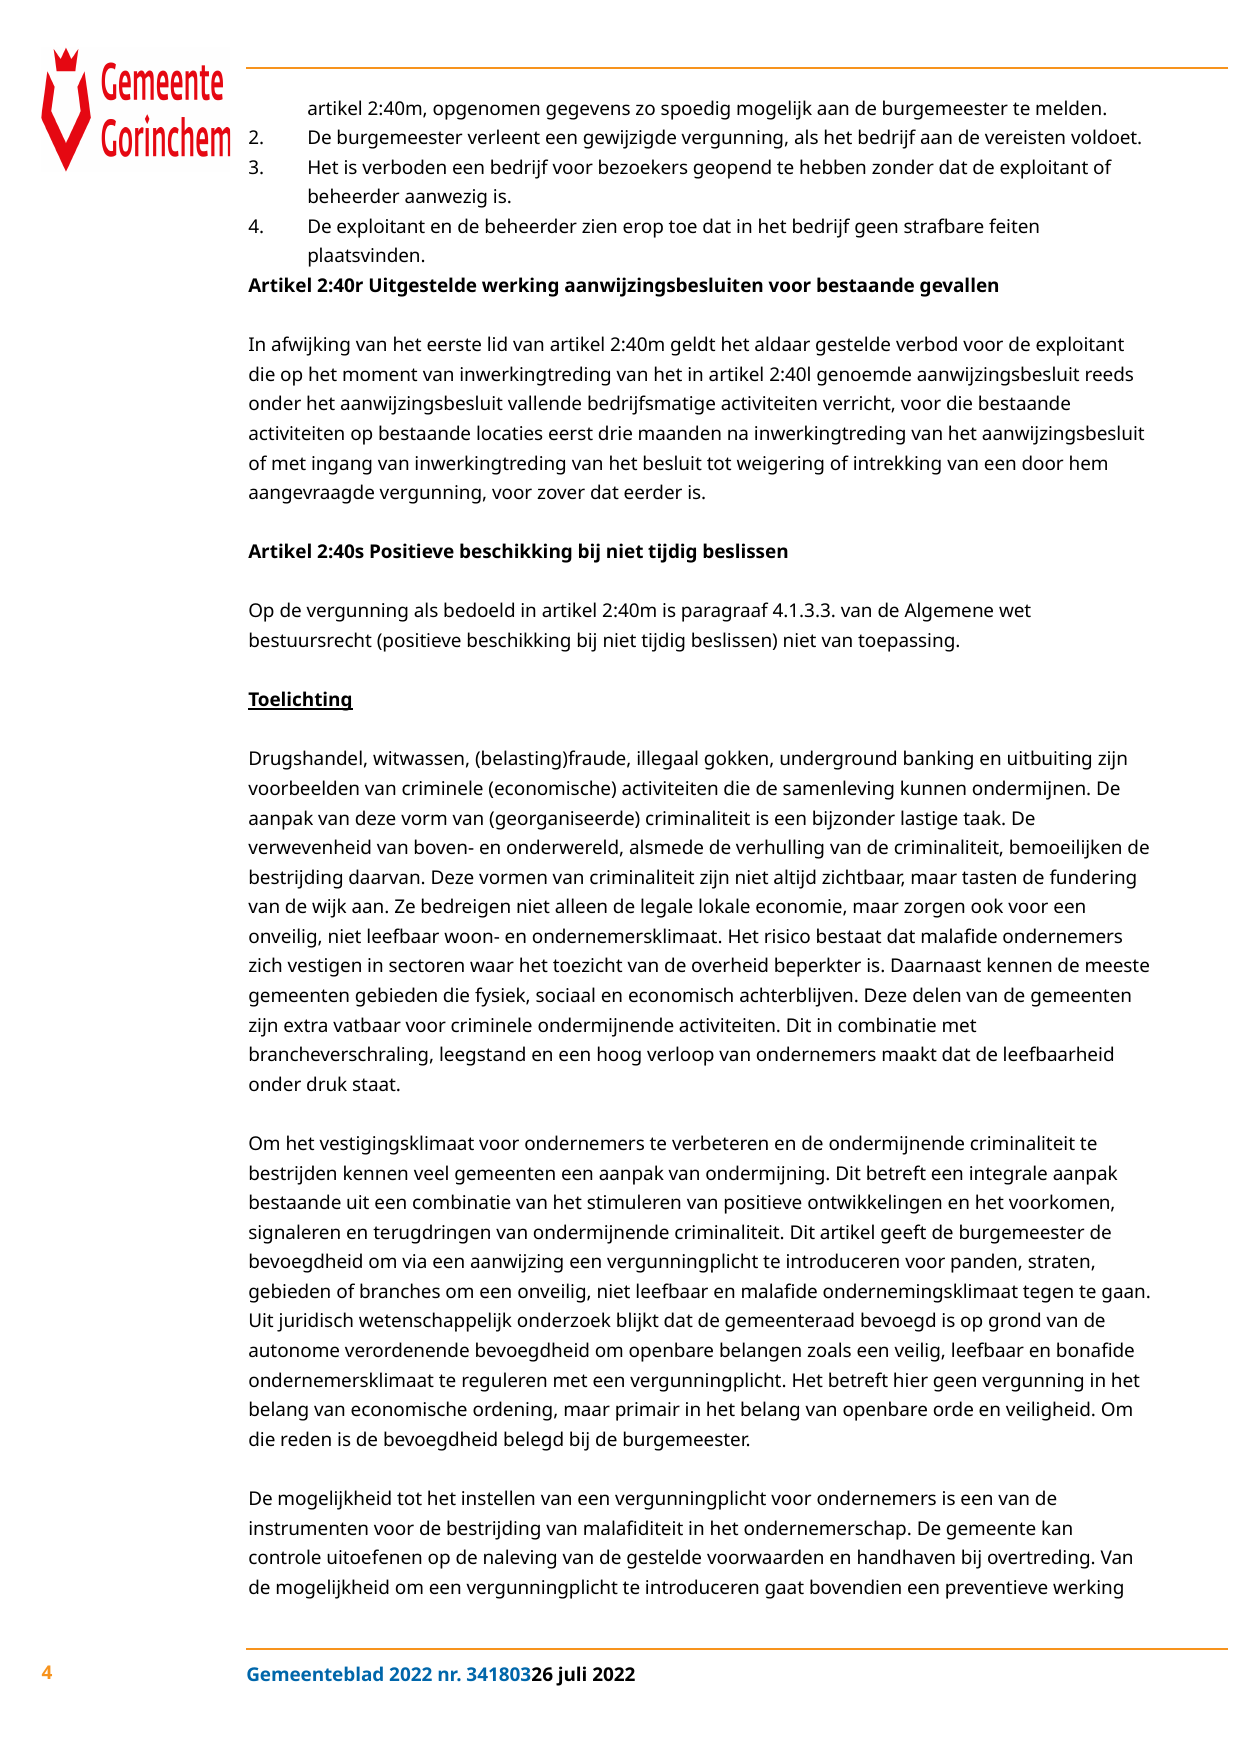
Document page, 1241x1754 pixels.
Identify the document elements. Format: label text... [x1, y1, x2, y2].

picture [41, 47, 231, 172]
text Drugshandel, witwassen, (belasting)fraude, illegaal gokken, underground banking en uitbuiting zijn voorbeelden van criminele (economische) activiteiten die de samenleving kunnen ondermijnen. De aanpak van deze vorm van (georganiseerde) criminaliteit is een bijzonder lastige taak. De verwevenheid van boven- en onderwereld, alsmede de verhulling van de criminaliteit, bemoeilijken de bestrijding daarvan. Deze vormen van criminaliteit zijn niet altijd zichtbaar, maar tasten de fundering van de wijk aan. Ze bedreigen niet alleen de legale lokale economie, maar zorgen ook voor een onveilig, niet leefbaar woon- en ondernemersklimaat. Het risico bestaat dat malafide ondernemers zich vestigen in sectoren waar het toezicht van de overheid beperkter is. Daarnaast kennen de meeste gemeenten gebieden die fysiek, sociaal en economisch achterblijven. Deze delen van de gemeenten zijn extra vatbaar voor criminele ondermijnende activiteiten. Dit in combinatie met brancheverschraling, leegstand en een hoog verloop van ondernemers maakt dat de leefbaarheid onder druk staat. [248, 746, 1152, 1097]
list De burgemeester verleent een gewijzigde vergunning, als het bedrijf aan de vereisten voldoet. [248, 124, 1152, 150]
list Het is verboden een bedrijf voor bezoekers geopend te hebben zonder dat de exploitant of beheerder aanwezig is. [248, 154, 1152, 209]
list De exploitant en de beheerder zien erop toe dat in het bedrijf geen strafbare feiten plaatsvinden. [248, 213, 1152, 268]
text De mogelijkheid tot het instellen van een vergunningplicht voor ondernemers is een van de instrumenten voor de bestrijding van malafiditeit in het ondernemerschap. De gemeente kan controle uitoefenen op de naleving van de gestelde voorwaarden en handhaven bij overtreding. Van de mogelijkheid om een vergunningplicht te introduceren gaat bovendien een preventieve werking [248, 1485, 1152, 1600]
text Artikel 2:40s Positieve beschikking bij niet tijdig beslissen [248, 538, 1152, 564]
text Om het vestigingsklimaat voor ondernemers te verbeteren en de ondermijnende criminaliteit te bestrijden kennen veel gemeenten een aanpak van ondermijning. Dit betreft een integrale aanpak bestaande uit een combinatie van het stimuleren van positieve ontwikkelingen en het voorkomen, signaleren en terugdringen van ondermijnende criminaliteit. Dit artikel geeft de burgemeester de bevoegdheid om via een aanwijzing een vergunningplicht te introduceren voor panden, straten, gebieden of branches om een onveilig, niet leefbaar en malafide ondernemingsklimaat tegen te gaan. Uit juridisch wetenschappelijk onderzoek blijkt dat de gemeenteraad bevoegd is op grond van de autonome verordenende bevoegdheid om openbare belangen zoals een veilig, leefbaar en bonafide ondernemersklimaat te reguleren met een vergunningplicht. Het betreft hier geen vergunning in het belang van economische ordening, maar primair in het belang van openbare orde en veiligheid. Om die reden is de bevoegdheid belegd bij de burgemeester. [248, 1130, 1152, 1452]
text Toelichting [248, 686, 1152, 712]
text Artikel 2:40r Uitgestelde werking aanwijzingsbesluiten voor bestaande gevallen [248, 272, 1152, 298]
text In afwijking van het eerste lid van artikel 2:40m geldt het aldaar gestelde verbod voor de exploitant die op het moment van inwerkingtreding van het in artikel 2:40l genoemde aanwijzingsbesluit reeds onder het aanwijzingsbesluit vallende bedrijfsmatige activiteiten verricht, voor die bestaande activiteiten op bestaande locaties eerst drie maanden na inwerkingtreding van het aanwijzingsbesluit of met ingang van inwerkingtreding van het besluit tot weigering of intrekking van een door hem aangevraagde vergunning, voor zover dat eerder is. [248, 331, 1152, 505]
text Op de vergunning als bedoeld in artikel 2:40m is paragraaf 4.1.3.3. van de Algemene wet bestuursrecht (positieve beschikking bij niet tijdig beslissen) niet van toepassing. [248, 598, 1152, 653]
list artikel 2:40m, opgenomen gegevens zo spoedig mogelijk aan de burgemeester te melden. [248, 95, 1152, 121]
